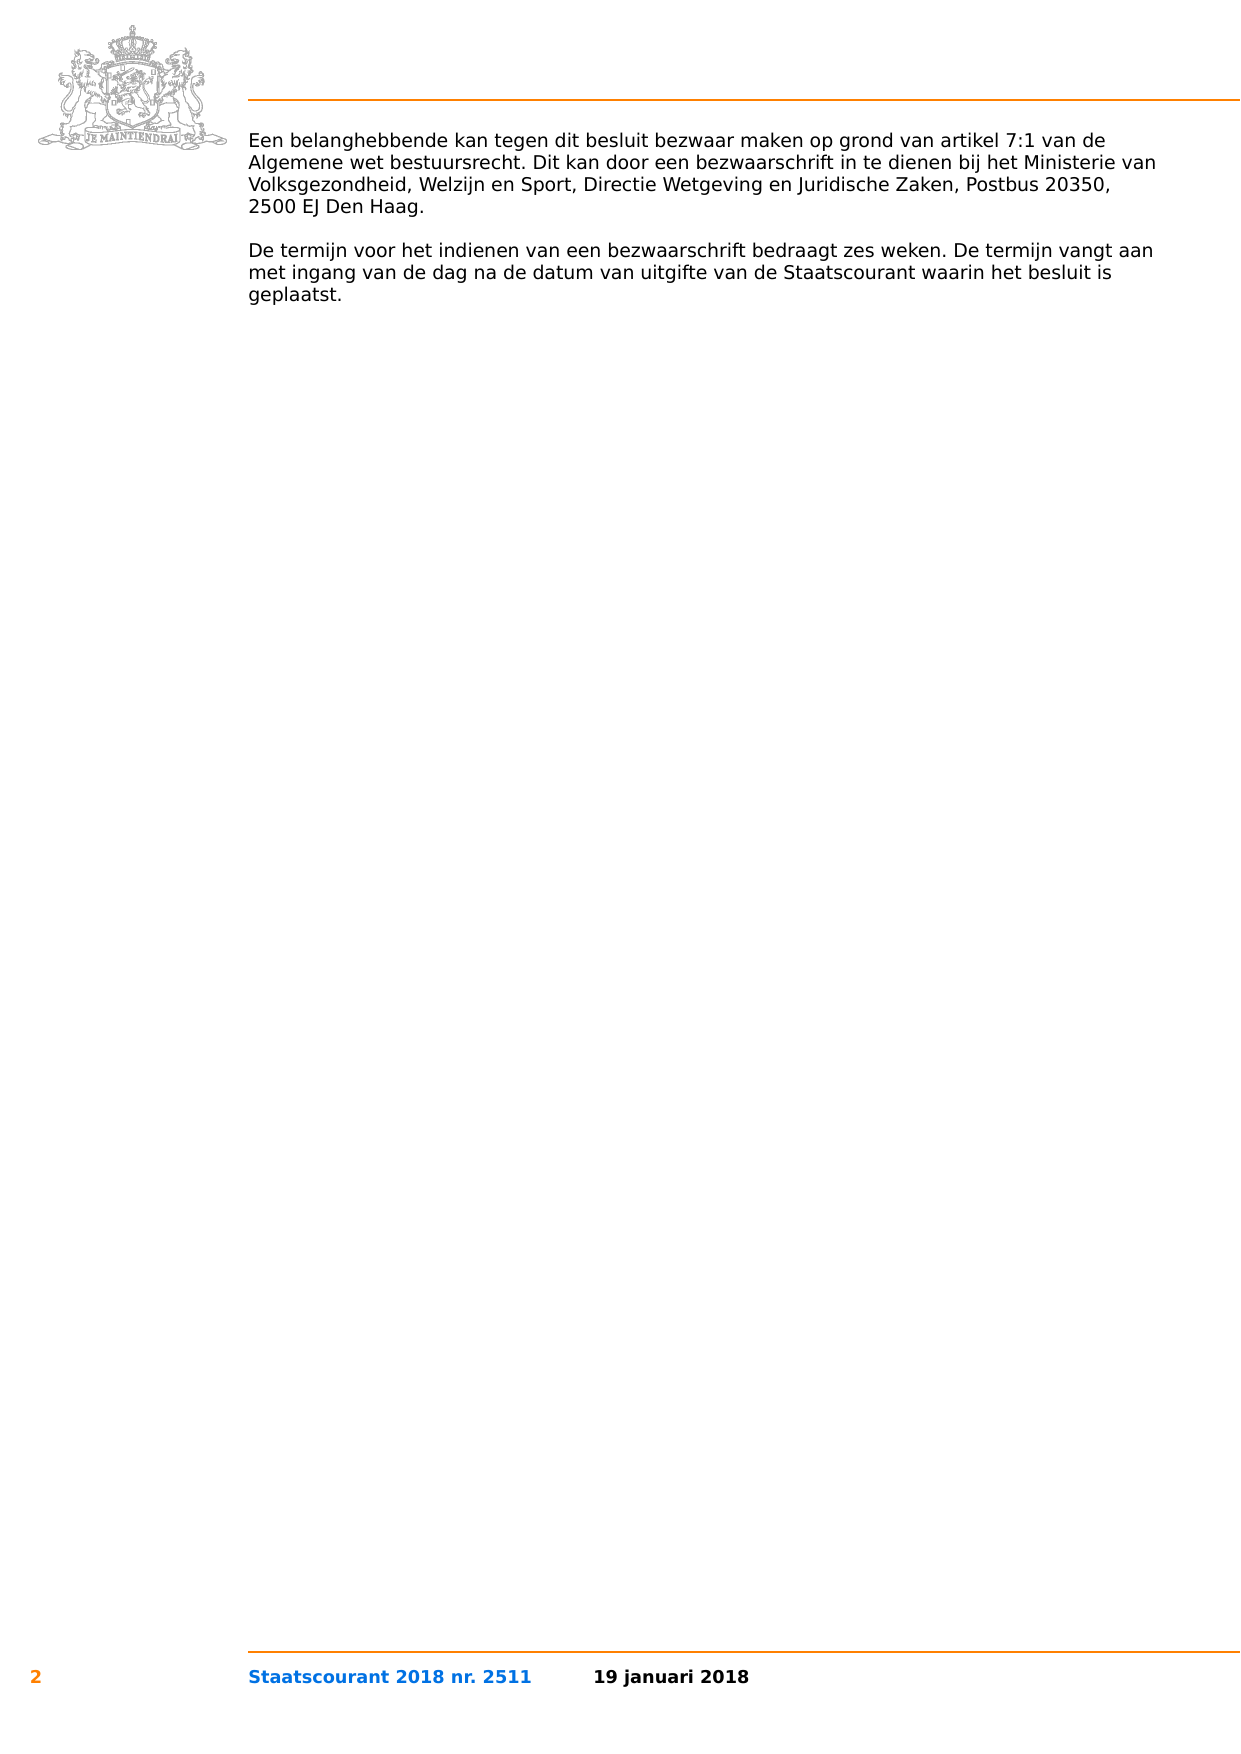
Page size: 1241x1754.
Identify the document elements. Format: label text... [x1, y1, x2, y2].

picture [38, 25, 227, 150]
text De termijn voor het indienen van een bezwaarschrift bedraagt zes weken. De termijn vangt aan met ingang van de dag na de datum van uitgifte van de Staatscourant waarin het besluit is geplaatst. [248, 240, 1163, 306]
text Een belanghebbende kan tegen dit besluit bezwaar maken op grond van artikel 7:1 van de Algemene wet bestuursrecht. Dit kan door een bezwaarschrift in te dienen bij het Ministerie van Volksgezondheid, Welzijn en Sport, Directie Wetgeving en Juridische Zaken, Postbus 20350, 2500 EJ Den Haag. [248, 130, 1163, 218]
